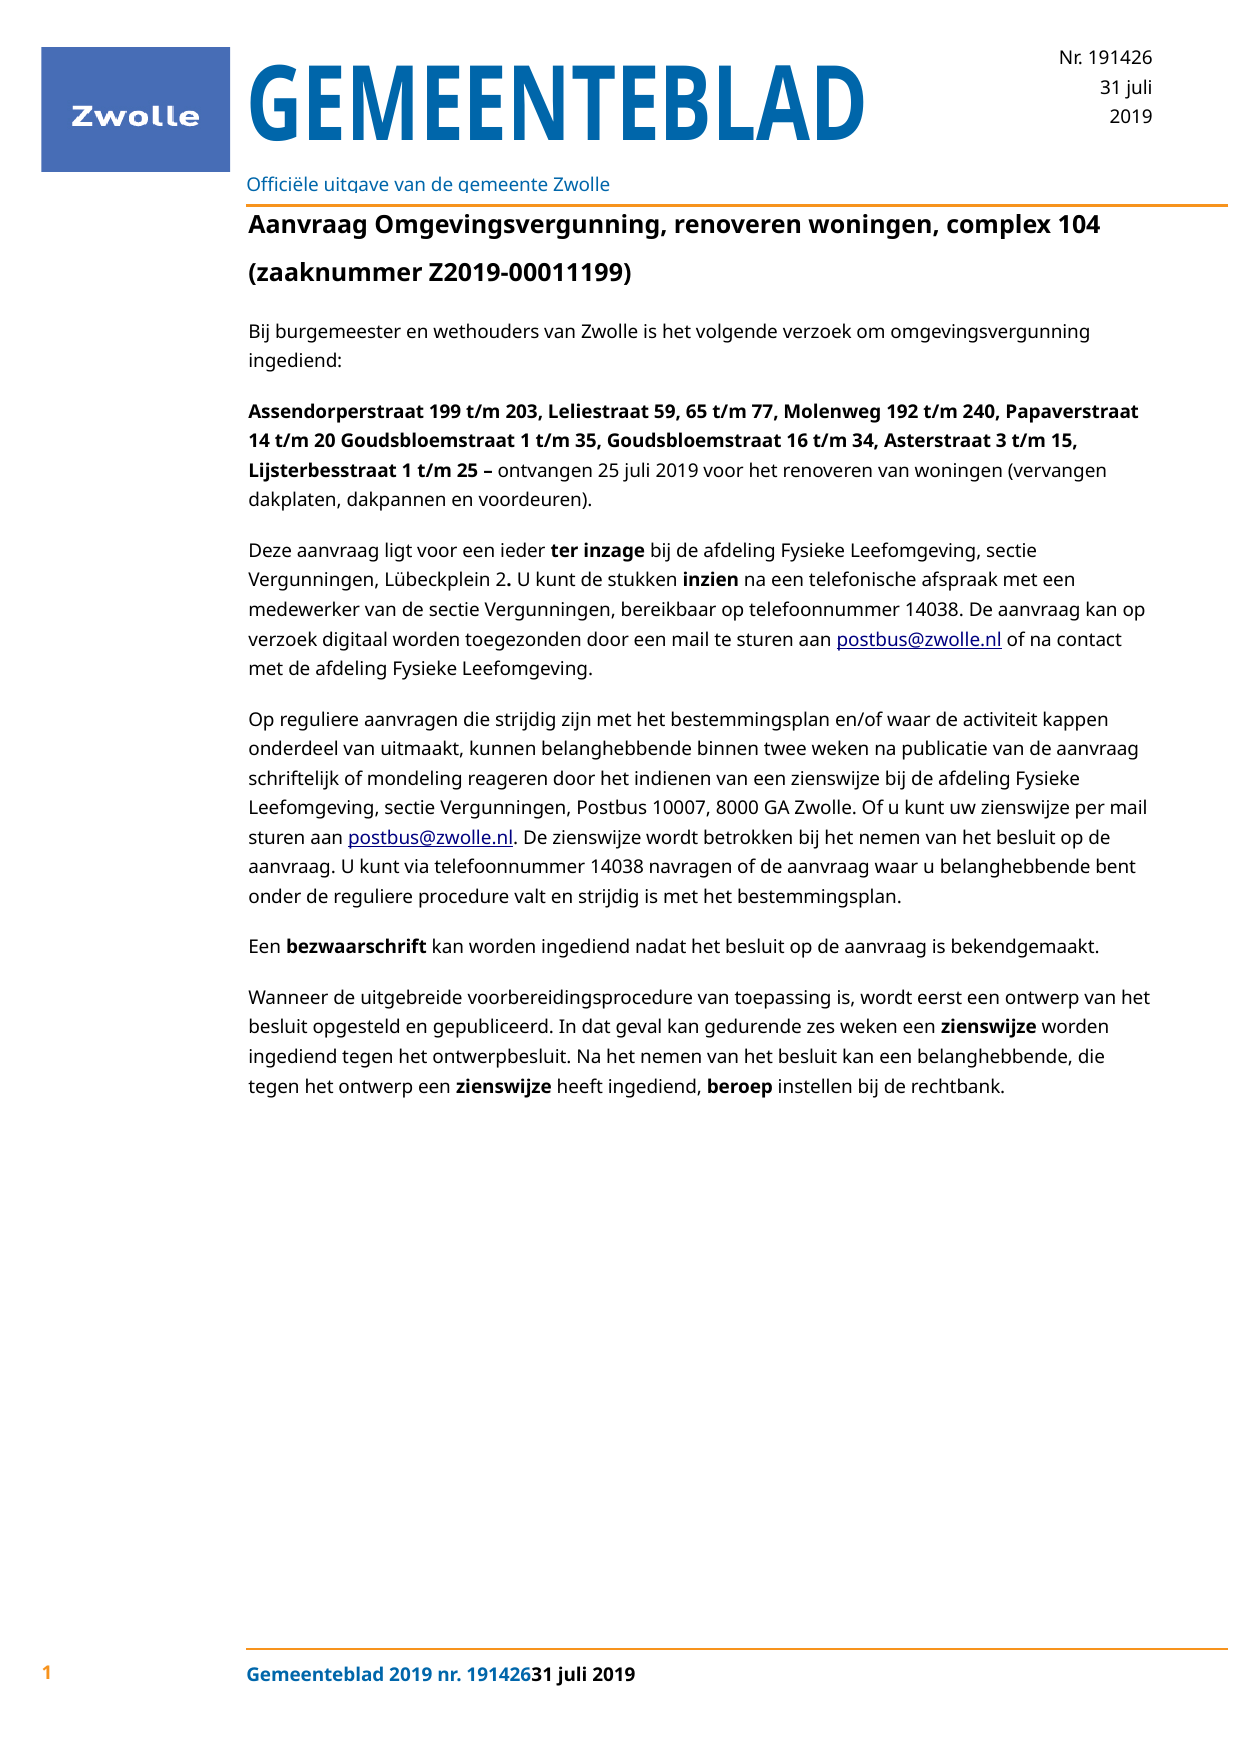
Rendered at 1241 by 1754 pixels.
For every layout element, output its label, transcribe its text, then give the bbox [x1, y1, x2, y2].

text Deze aanvraag ligt voor een ieder ter inzage bij de afdeling Fysieke Leefomgeving, sectie Vergunningen, Lübeckplein 2. U kunt de stukken inzien na een telefonische afspraak met een medewerker van de sectie Vergunningen, bereikbaar op telefoonnummer 14038. De aanvraag kan op verzoek digitaal worden toegezonden door een mail te sturen aan postbus@zwolle.nl of na contact met de afdeling Fysieke Leefomgeving. [248, 537, 1152, 681]
text Een bezwaarschrift kan worden ingediend nadat het besluit op de aanvraag is bekendgemaakt. [248, 934, 1152, 959]
text Aanvraag Omgevingsvergunning, renoveren woningen, complex 104 (zaaknummer Z2019-00011199) [248, 207, 1152, 288]
text Assendorperstraat 199 t/m 203, Leliestraat 59, 65 t/m 77, Molenweg 192 t/m 240, Papaverstraat 14 t/m 20 Goudsbloemstraat 1 t/m 35, Goudsbloemstraat 16 t/m 34, Asterstraat 3 t/m 15, Lijsterbesstraat 1 t/m 25 – ontvangen 25 juli 2019 voor het renoveren van woningen (vervangen dakplaten, dakpannen en voordeuren). [248, 398, 1152, 512]
text Bij burgemeester en wethouders van Zwolle is het volgende verzoek om omgevingsvergunning ingediend: [248, 318, 1152, 373]
picture [41, 47, 231, 172]
text Op reguliere aanvragen die strijdig zijn met het bestemmingsplan en/of waar de activiteit kappen onderdeel van uitmaakt, kunnen belanghebbende binnen twee weken na publicatie van de aanvraag schriftelijk of mondeling reageren door het indienen van een zienswijze bij de afdeling Fysieke Leefomgeving, sectie Vergunningen, Postbus 10007, 8000 GA Zwolle. Of u kunt uw zienswijze per mail sturen aan postbus@zwolle.nl. De zienswijze wordt betrokken bij het nemen van het besluit op de aanvraag. U kunt via telefoonnummer 14038 navragen of de aanvraag waar u belanghebbende bent onder de reguliere procedure valt en strijdig is met het bestemmingsplan. [248, 706, 1152, 909]
text Wanneer de uitgebreide voorbereidingsprocedure van toepassing is, wordt eerst een ontwerp van het besluit opgesteld en gepubliceerd. In dat geval kan gedurende zes weken een zienswijze worden ingediend tegen het ontwerpbesluit. Na het nemen van het besluit kan een belanghebbende, die tegen het ontwerp een zienswijze heeft ingediend, beroep instellen bij de rechtbank. [248, 984, 1152, 1099]
